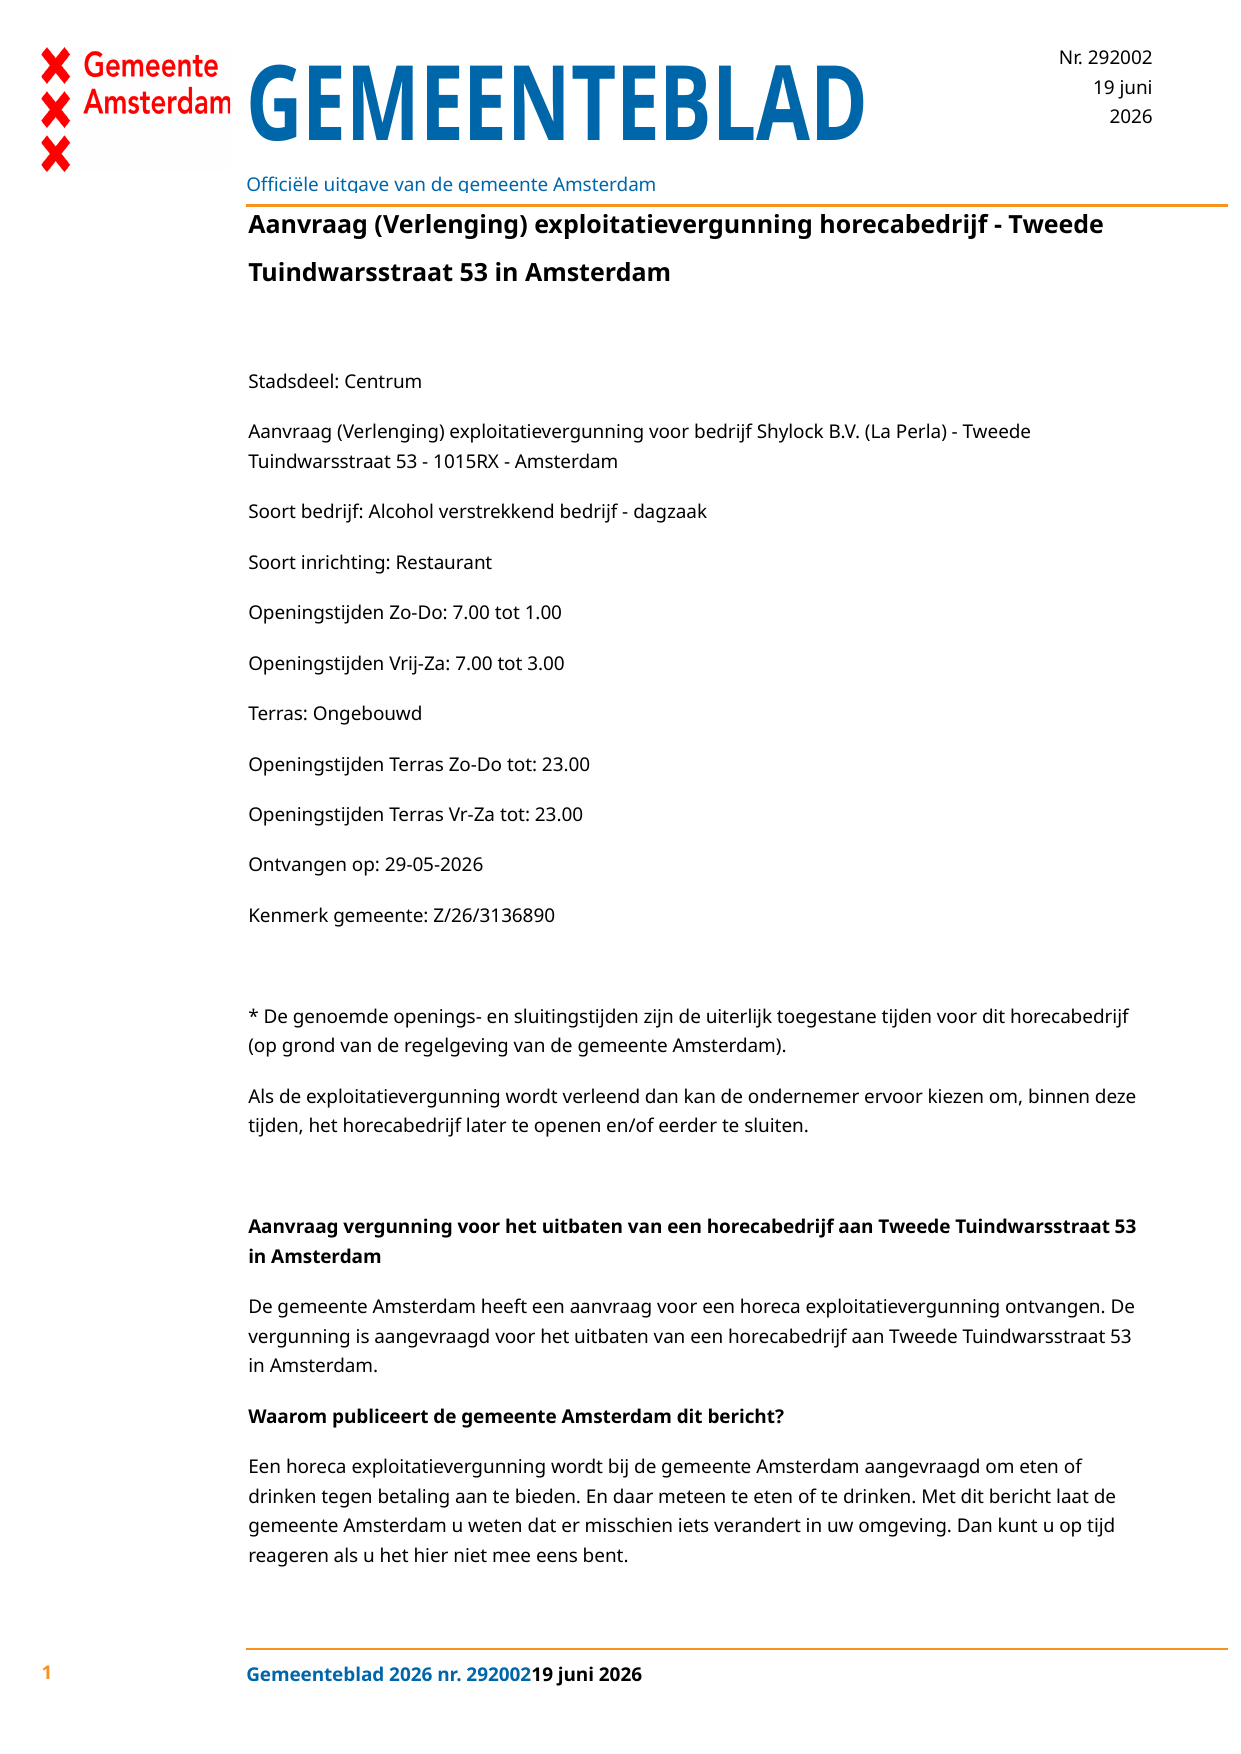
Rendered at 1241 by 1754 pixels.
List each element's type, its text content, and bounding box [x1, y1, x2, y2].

text Waarom publiceert de gemeente Amsterdam dit bericht? [248, 1403, 1152, 1429]
text Openingstijden Vrij-Za: 7.00 tot 3.00 [248, 650, 1152, 676]
text Openingstijden Zo-Do: 7.00 tot 1.00 [248, 599, 1152, 625]
text Openingstijden Terras Zo-Do tot: 23.00 [248, 751, 1152, 777]
text Aanvraag vergunning voor het uitbaten van een horecabedrijf aan Tweede Tuindwarsstraat 53 in Amsterdam [248, 1213, 1152, 1269]
text Soort bedrijf: Alcohol verstrekkend bedrijf - dagzaak [248, 499, 1152, 524]
text Als de exploitatievergunning wordt verleend dan kan de ondernemer ervoor kiezen om, binnen deze tijden, het horecabedrijf later te openen en/of eerder te sluiten. [248, 1083, 1152, 1138]
text Terras: Ongebouwd [248, 700, 1152, 726]
text Kenmerk gemeente: Z/26/3136890 [248, 902, 1152, 928]
text Een horeca exploitatievergunning wordt bij de gemeente Amsterdam aangevraagd om eten of drinken tegen betaling aan te bieden. En daar meteen te eten of te drinken. Met dit bericht laat de gemeente Amsterdam u weten dat er misschien iets verandert in uw omgeving. Dan kunt u op tijd reageren als u het hier niet mee eens bent. [248, 1453, 1152, 1568]
text Soort inrichting: Restaurant [248, 549, 1152, 575]
text Openingstijden Terras Vr-Za tot: 23.00 [248, 801, 1152, 827]
text Ontvangen op: 29-05-2026 [248, 852, 1152, 877]
text * De genoemde openings- en sluitingstijden zijn de uiterlijk toegestane tijden voor dit horecabedrijf (op grond van de regelgeving van de gemeente Amsterdam). [248, 1003, 1152, 1058]
text Aanvraag (Verlenging) exploitatievergunning horecabedrijf - Tweede Tuindwarsstraat 53 in Amsterdam [248, 207, 1152, 288]
text Stadsdeel: Centrum [248, 368, 1152, 394]
text Aanvraag (Verlenging) exploitatievergunning voor bedrijf Shylock B.V. (La Perla) - Tweede Tuindwarsstraat 53 - 1015RX - Amsterdam [248, 419, 1152, 474]
text De gemeente Amsterdam heeft een aanvraag voor een horeca exploitatievergunning ontvangen. De vergunning is aangevraagd voor het uitbaten van een horecabedrijf aan Tweede Tuindwarsstraat 53 in Amsterdam. [248, 1293, 1152, 1378]
picture [41, 47, 231, 172]
